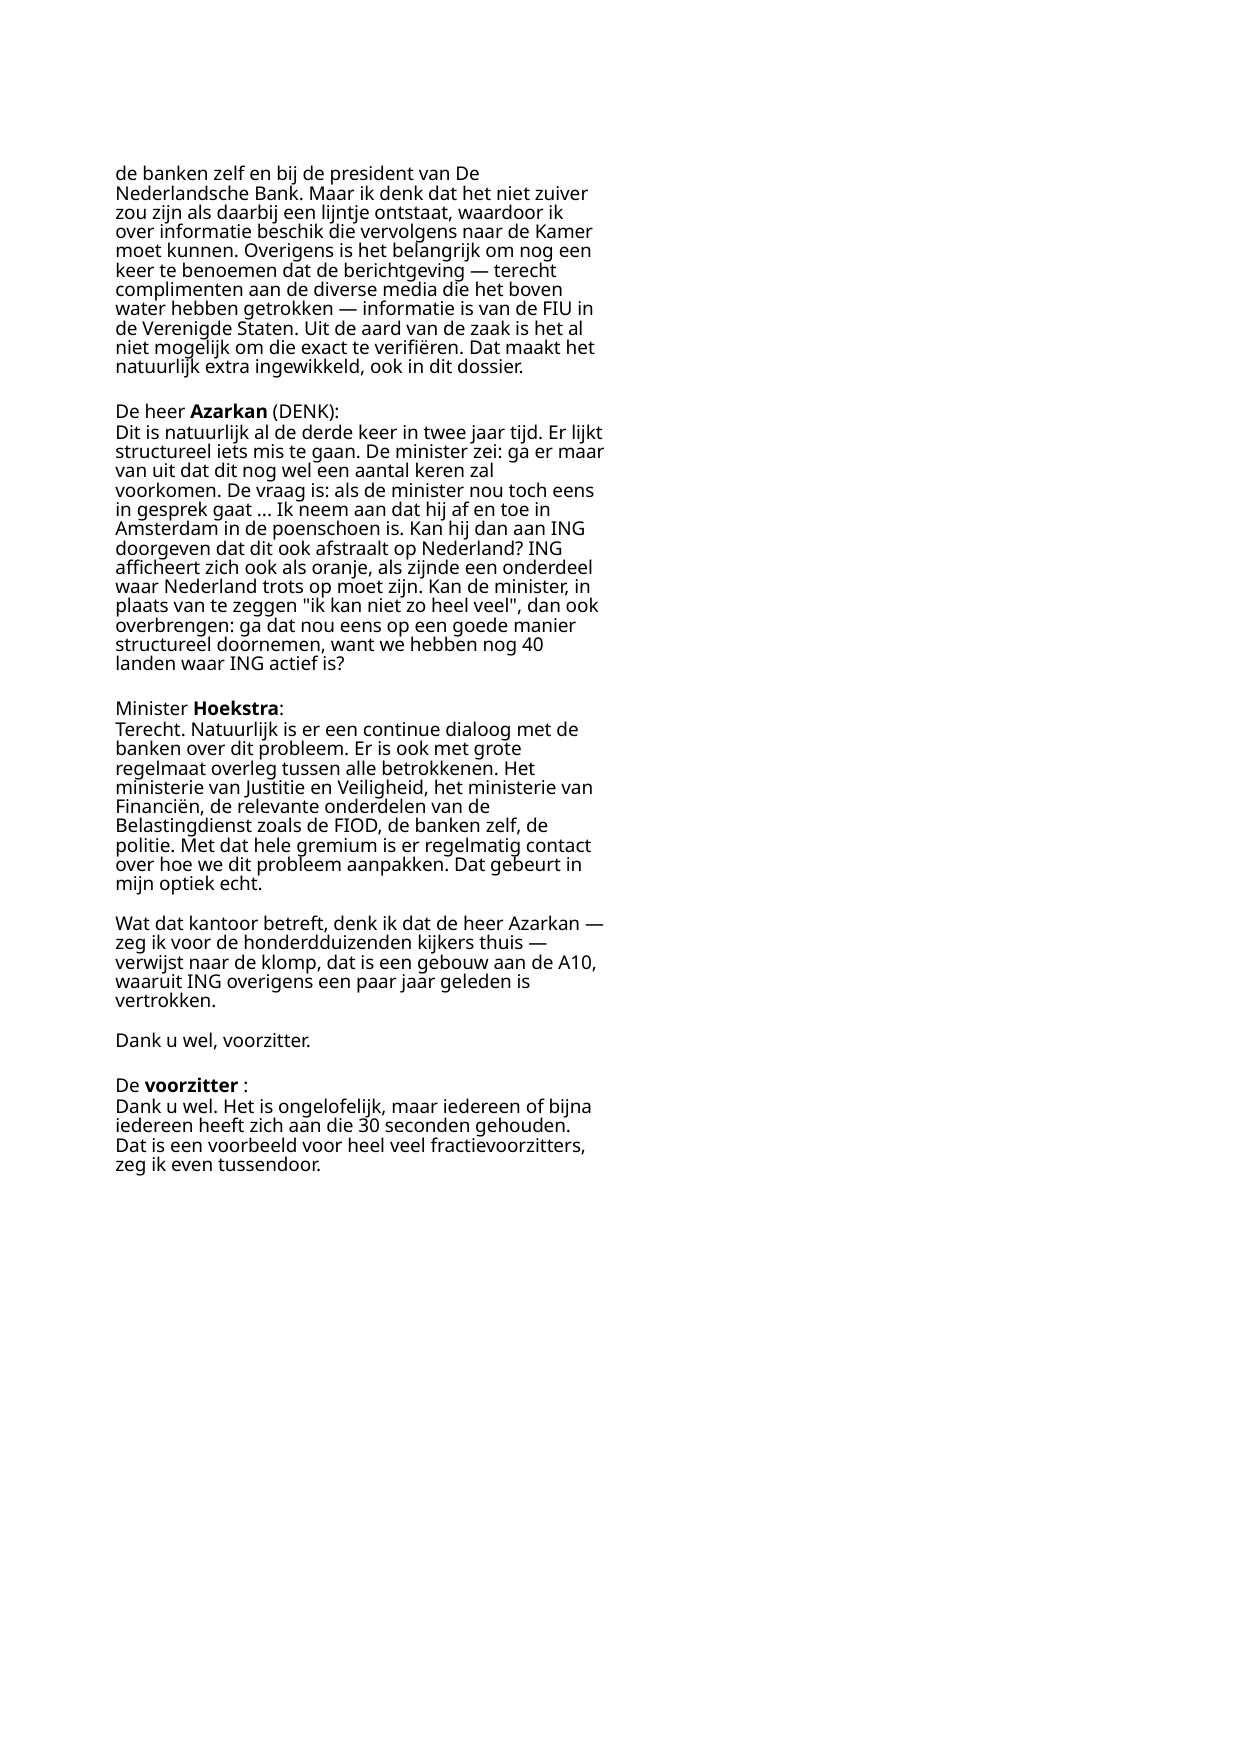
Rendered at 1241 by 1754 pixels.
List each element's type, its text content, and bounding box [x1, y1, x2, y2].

text Dank u wel, voorzitter. [115, 1032, 605, 1051]
text Minister Hoekstra: [115, 695, 605, 721]
text De voorzitter : [115, 1072, 605, 1098]
text de banken zelf en bij de president van De Nederlandsche Bank. Maar ik denk dat het niet zuiver zou zijn als daarbij een lijntje ontstaat, waardoor ik over informatie beschik die vervolgens naar de Kamer moet kunnen. Overigens is het belangrijk om nog een keer te benoemen dat de berichtgeving — terecht complimenten aan de diverse media die het boven water hebben getrokken — informatie is van de FIU in de Verenigde Staten. Uit de aard van de zaak is het al niet mogelijk om die exact te verifiëren. Dat maakt het natuurlijk extra ingewikkeld, ook in dit dossier. [115, 165, 605, 377]
text Dank u wel. Het is ongelofelijk, maar iedereen of bijna iedereen heeft zich aan die 30 seconden gehouden. Dat is een voorbeeld voor heel veel fractievoorzitters, zeg ik even tussendoor. [115, 1098, 605, 1175]
text De heer Azarkan (DENK): [115, 398, 605, 424]
text Terecht. Natuurlijk is er een continue dialoog met de banken over dit probleem. Er is ook met grote regelmaat overleg tussen alle betrokkenen. Het ministerie van Justitie en Veiligheid, het ministerie van Financiën, de relevante onderdelen van de Belastingdienst zoals de FIOD, de banken zelf, de politie. Met dat hele gremium is er regelmatig contact over hoe we dit probleem aanpakken. Dat gebeurt in mijn optiek echt. [115, 721, 605, 894]
text Wat dat kantoor betreft, denk ik dat de heer Azarkan — zeg ik voor de honderdduizenden kijkers thuis — verwijst naar de klomp, dat is een gebouw aan de A10, waaruit ING overigens een paar jaar geleden is vertrokken. [115, 915, 605, 1011]
text Dit is natuurlijk al de derde keer in twee jaar tijd. Er lijkt structureel iets mis te gaan. De minister zei: ga er maar van uit dat dit nog wel een aantal keren zal voorkomen. De vraag is: als de minister nou toch eens in gesprek gaat ... Ik neem aan dat hij af en toe in Amsterdam in de poenschoen is. Kan hij dan aan ING doorgeven dat dit ook afstraalt op Nederland? ING afficheert zich ook als oranje, als zijnde een onderdeel waar Nederland trots op moet zijn. Kan de minister, in plaats van te zeggen "ik kan niet zo heel veel", dan ook overbrengen: ga dat nou eens op een goede manier structureel doornemen, want we hebben nog 40 landen waar ING actief is? [115, 424, 605, 674]
